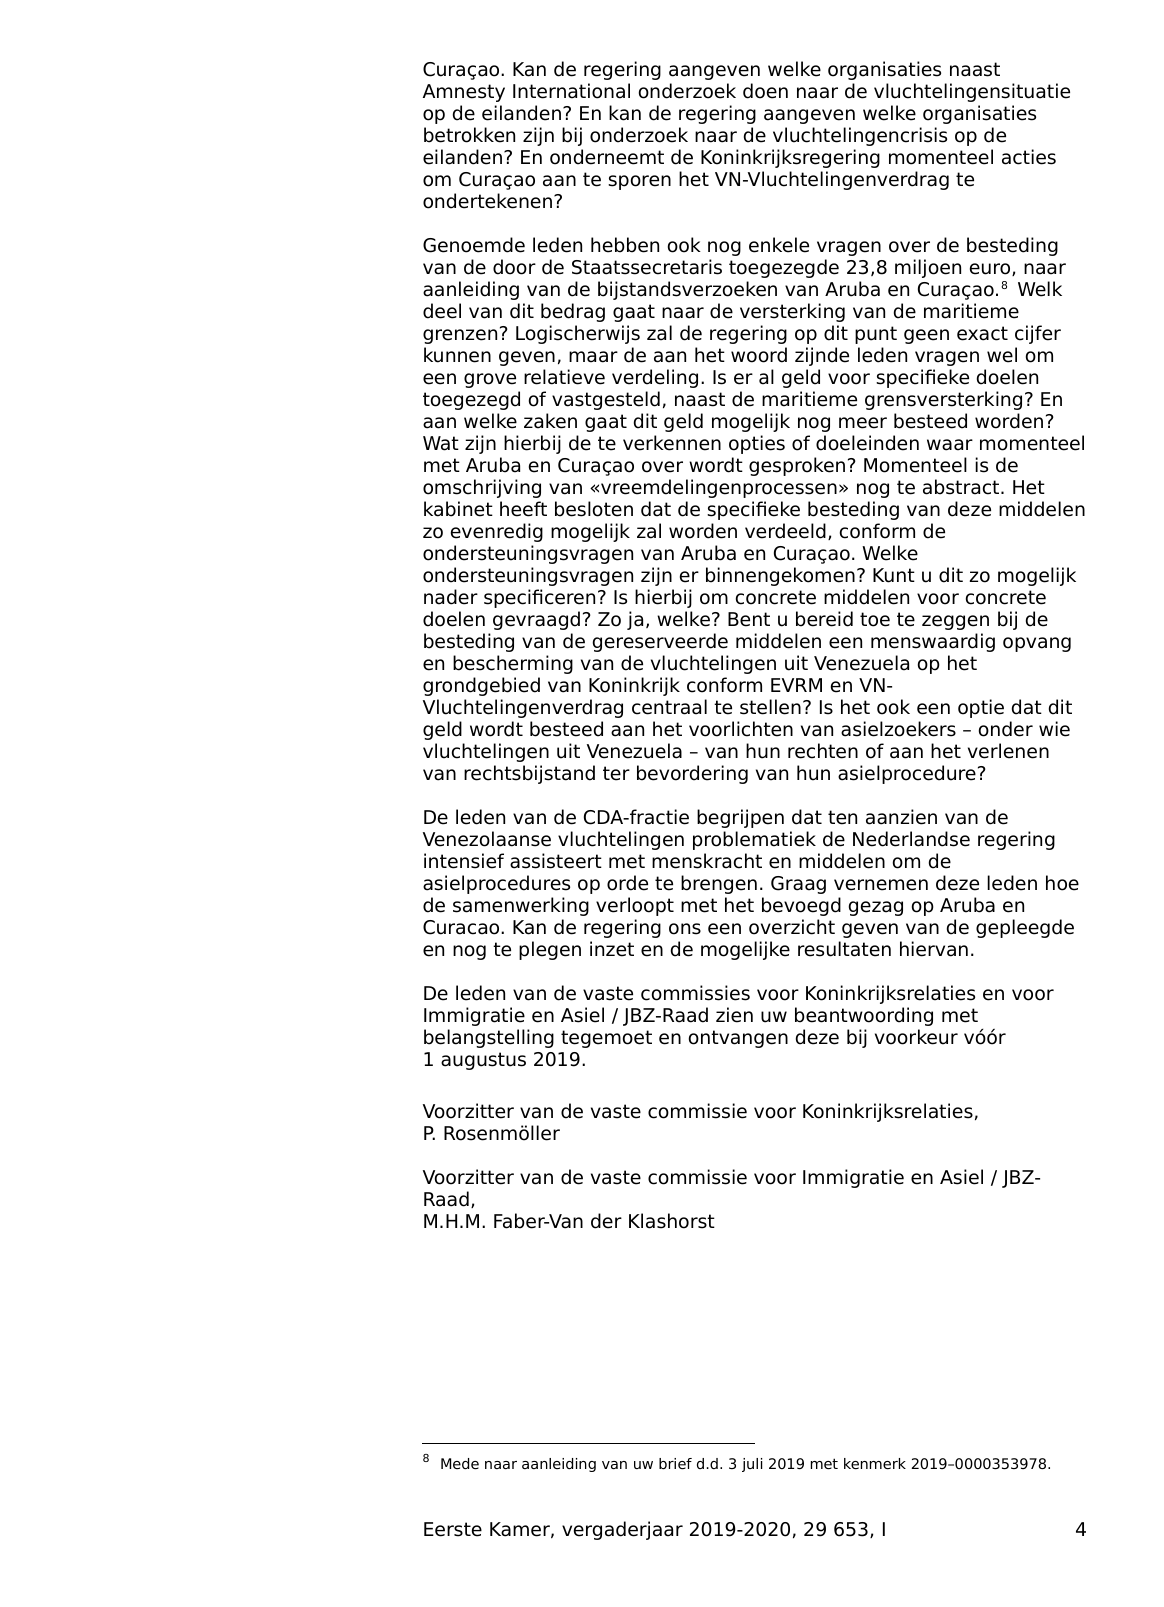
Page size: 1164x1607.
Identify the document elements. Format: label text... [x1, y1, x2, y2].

text Mede naar aanleiding van uw brief d.d. 3 juli 2019 met kenmerk 2019–0000353978. [422, 1452, 1087, 1474]
text De leden van de CDA-fractie begrijpen dat ten aanzien van de Venezolaanse vluchtelingen problematiek de Nederlandse regering intensief assisteert met menskracht en middelen om de asielprocedures op orde te brengen. Graag vernemen deze leden hoe de samenwerking verloopt met het bevoegd gezag op Aruba en Curacao. Kan de regering ons een overzicht geven van de gepleegde en nog te plegen inzet en de mogelijke resultaten hiervan. [422, 807, 1087, 961]
text Genoemde leden hebben ook nog enkele vragen over de besteding van de door de Staatssecretaris toegezegde 23,8 miljoen euro, naar aanleiding van de bijstandsverzoeken van Aruba en Curaçao. Welk deel van dit bedrag gaat naar de versterking van de maritieme grenzen? Logischerwijs zal de regering op dit punt geen exact cijfer kunnen geven, maar de aan het woord zijnde leden vragen wel om een grove relatieve verdeling. Is er al geld voor specifieke doelen toegezegd of vastgesteld, naast de maritieme grensversterking? En aan welke zaken gaat dit geld mogelijk nog meer besteed worden? Wat zijn hierbij de te verkennen opties of doeleinden waar momenteel met Aruba en Curaçao over wordt gesproken? Momenteel is de omschrijving van «vreemdelingenprocessen» nog te abstract. Het kabinet heeft besloten dat de specifieke besteding van deze middelen zo evenredig mogelijk zal worden verdeeld, conform de ondersteuningsvragen van Aruba en Curaçao. Welke ondersteuningsvragen zijn er binnengekomen? Kunt u dit zo mogelijk nader specificeren? Is hierbij om concrete middelen voor concrete doelen gevraagd? Zo ja, welke? Bent u bereid toe te zeggen bij de besteding van de gereserveerde middelen een menswaardig opvang en bescherming van de vluchtelingen uit Venezuela op het grondgebied van Koninkrijk conform EVRM en VN-Vluchtelingenverdrag centraal te stellen? Is het ook een optie dat dit geld wordt besteed aan het voorlichten van asielzoekers – onder wie vluchtelingen uit Venezuela – van hun rechten of aan het verlenen van rechtsbijstand ter bevordering van hun asielprocedure? [422, 235, 1087, 784]
text Voorzitter van de vaste commissie voor Koninkrijksrelaties, P. Rosenmöller [422, 1101, 1087, 1145]
text Curaçao. Kan de regering aangeven welke organisaties naast Amnesty International onderzoek doen naar de vluchtelingensituatie op de eilanden? En kan de regering aangeven welke organisaties betrokken zijn bij onderzoek naar de vluchtelingencrisis op de eilanden? En onderneemt de Koninkrijksregering momenteel acties om Curaçao aan te sporen het VN-Vluchtelingenverdrag te ondertekenen? [422, 59, 1087, 213]
text De leden van de vaste commissies voor Koninkrijksrelaties en voor Immigratie en Asiel / JBZ-Raad zien uw beantwoording met belangstelling tegemoet en ontvangen deze bij voorkeur vóór 1 augustus 2019. [422, 983, 1087, 1071]
text Voorzitter van de vaste commissie voor Immigratie en Asiel / JBZ-Raad, M.H.M. Faber-Van der Klashorst [422, 1167, 1087, 1233]
